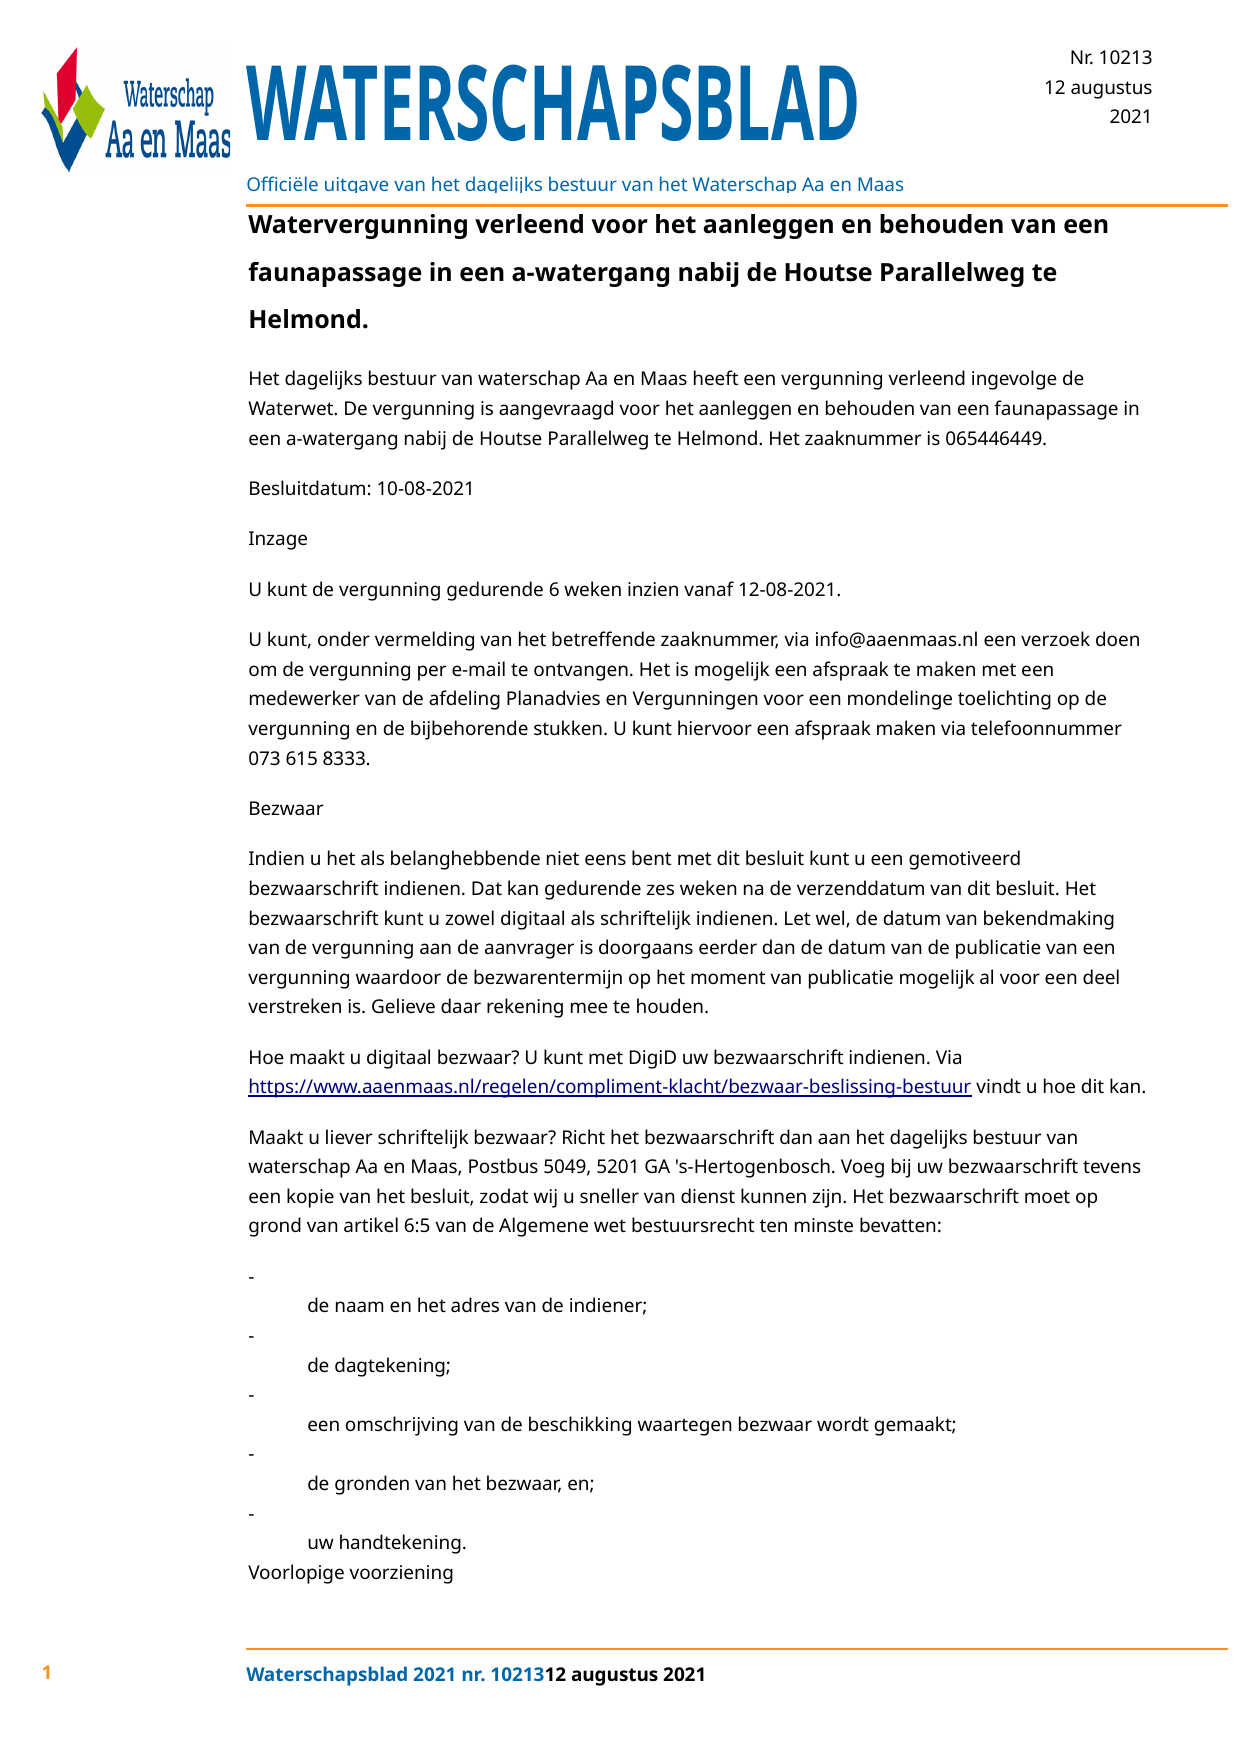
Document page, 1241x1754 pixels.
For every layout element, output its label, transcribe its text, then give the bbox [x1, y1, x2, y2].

text Besluitdatum: 10-08-2021 [248, 475, 1152, 501]
list de gronden van het bezwaar, en; [248, 1470, 1152, 1496]
list uw handtekening. [248, 1529, 1152, 1555]
text U kunt de vergunning gedurende 6 weken inzien vanaf 12-08-2021. [248, 576, 1152, 602]
text Hoe maakt u digitaal bezwaar? U kunt met DigiD uw bezwaarschrift indienen. Via https://www.aaenmaas.nl/regelen/compliment-klacht/bezwaar-beslissing-bestuur vindt u hoe dit kan. [248, 1044, 1152, 1099]
text U kunt, onder vermelding van het betreffende zaaknummer, via info@aaenmaas.nl een verzoek doen om de vergunning per e-mail te ontvangen. Het is mogelijk een afspraak te maken met een medewerker van de afdeling Planadvies en Vergunningen voor een mondelinge toelichting op de vergunning en de bijbehorende stukken. U kunt hiervoor een afspraak maken via telefoonnummer 073 615 8333. [248, 626, 1152, 770]
text Inzage [248, 526, 1152, 551]
text Watervergunning verleend voor het aanleggen en behouden van een faunapassage in een a-watergang nabij de Houtse Parallelweg te Helmond. [248, 207, 1152, 336]
text Indien u het als belanghebbende niet eens bent met dit besluit kunt u een gemotiveerd bezwaarschrift indienen. Dat kan gedurende zes weken na de verzenddatum van dit besluit. Het bezwaarschrift kunt u zowel digitaal als schriftelijk indienen. Let wel, de datum van bekendmaking van de vergunning aan de aanvrager is doorgaans eerder dan de datum van de publicatie van een vergunning waardoor de bezwarentermijn op het moment van publicatie mogelijk al voor een deel verstreken is. Gelieve daar rekening mee te houden. [248, 846, 1152, 1019]
picture [41, 47, 231, 172]
list een omschrijving van de beschikking waartegen bezwaar wordt gemaakt; [248, 1411, 1152, 1437]
text Bezwaar [248, 795, 1152, 821]
list de dagtekening; [248, 1352, 1152, 1377]
text Voorlopige voorziening [248, 1559, 1152, 1584]
text Maakt u liever schriftelijk bezwaar? Richt het bezwaarschrift dan aan het dagelijks bestuur van waterschap Aa en Maas, Postbus 5049, 5201 GA 's-Hertogenbosch. Voeg bij uw bezwaarschrift tevens een kopie van het besluit, zodat wij u sneller van dienst kunnen zijn. Het bezwaarschrift moet op grond van artikel 6:5 van de Algemene wet bestuursrecht ten minste bevatten: [248, 1124, 1152, 1238]
list de naam en het adres van de indiener; [248, 1293, 1152, 1318]
text Het dagelijks bestuur van waterschap Aa en Maas heeft een vergunning verleend ingevolge de Waterwet. De vergunning is aangevraagd voor het aanleggen en behouden van een faunapassage in een a-watergang nabij de Houtse Parallelweg te Helmond. Het zaaknummer is 065446449. [248, 366, 1152, 450]
